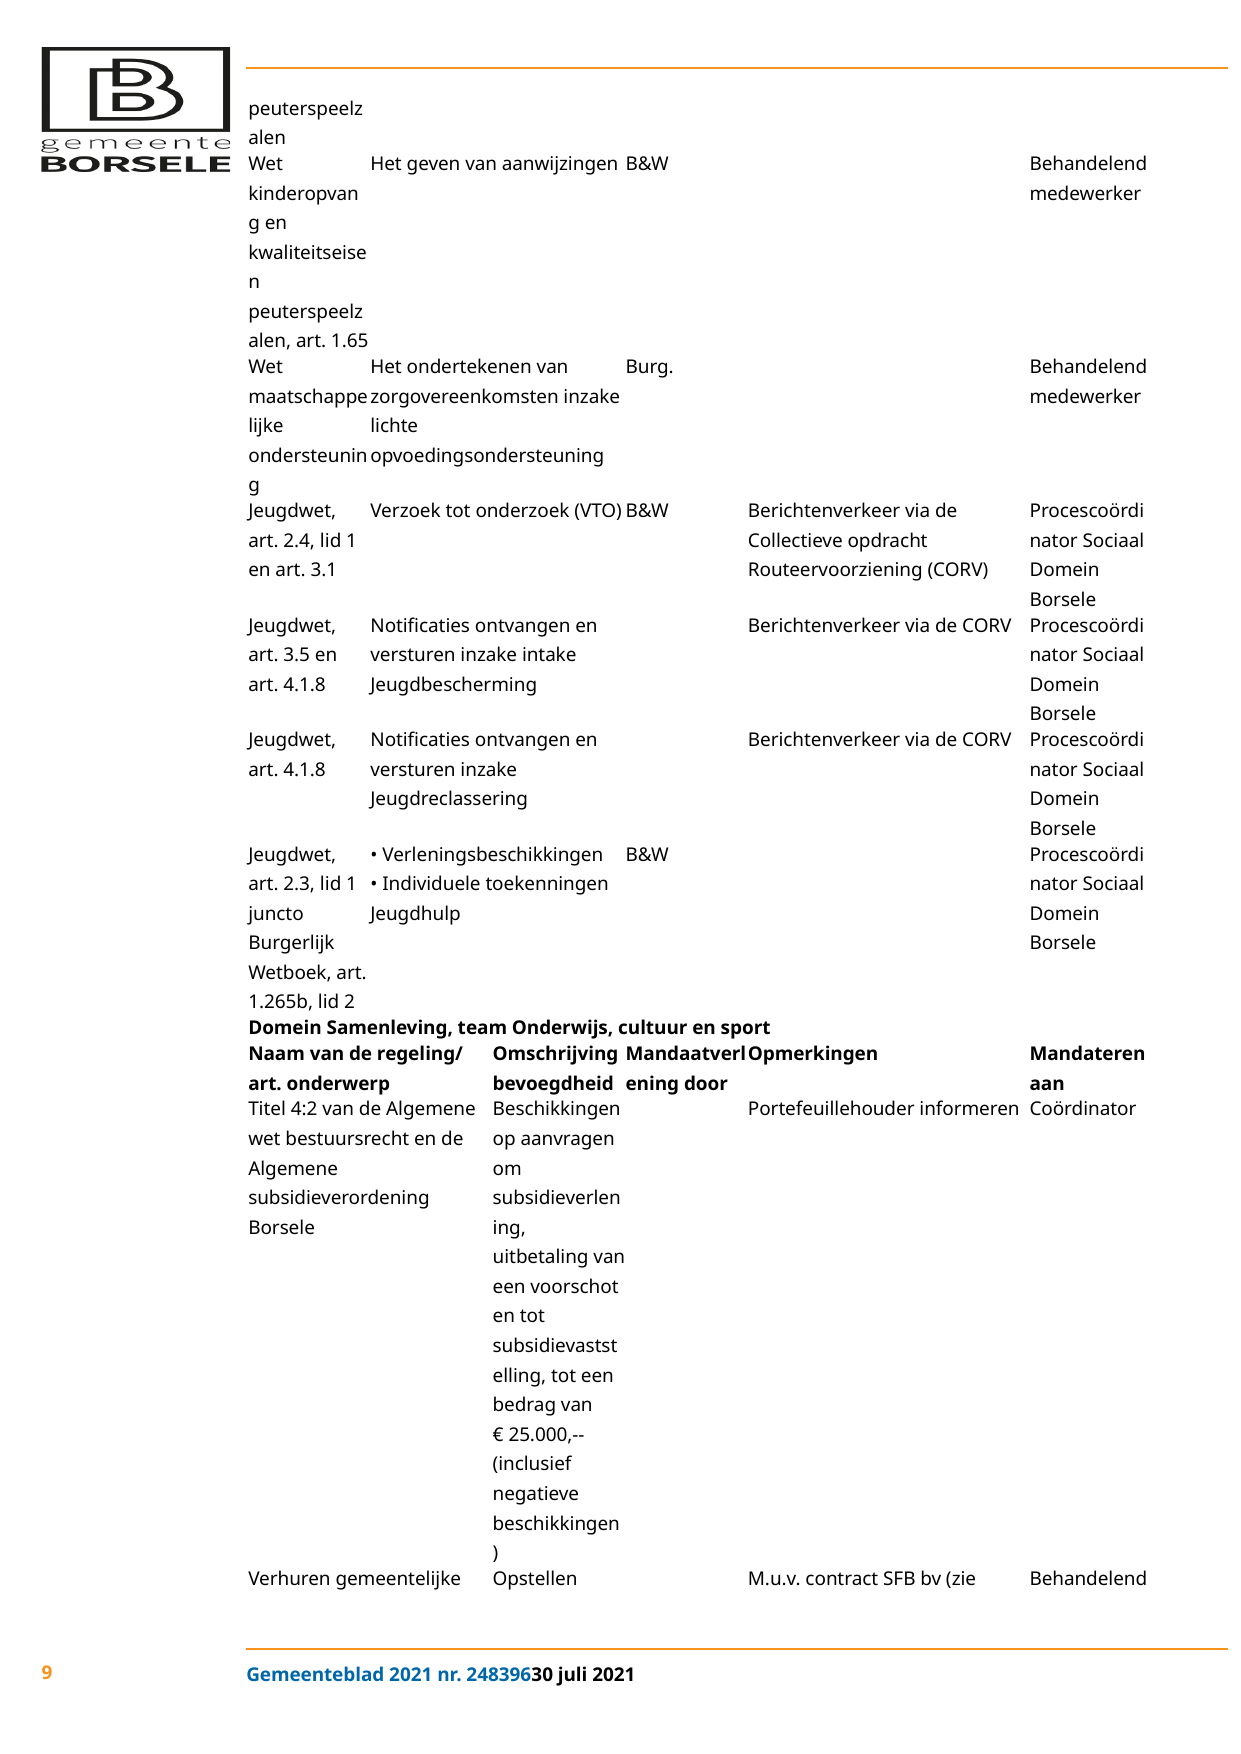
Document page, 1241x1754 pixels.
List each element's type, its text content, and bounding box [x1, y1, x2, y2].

table_cell [748, 95, 1029, 150]
table_cell B&W [625, 498, 748, 612]
table_cell • Verleningsbeschikkingen • Individuele toekenningen Jeugdhulp [370, 841, 625, 1014]
table_cell [625, 1096, 748, 1565]
table_cell [748, 353, 1029, 497]
table_cell Verzoek tot onderzoek (VTO) [370, 498, 625, 612]
table_cell Portefeuillehouder informeren [748, 1096, 1029, 1565]
table_cell Jeugdwet, art. 2.3, lid 1 juncto Burgerlijk Wetboek, art. 1.265b, lid 2 [248, 841, 370, 1014]
table_cell Behandelend medewerker [1029, 353, 1152, 497]
table_cell Wet kinderopvang en kwaliteitseisen peuterspeelzalen, art. 1.65 [248, 150, 370, 353]
table_cell Verhuren gemeentelijke [248, 1565, 492, 1591]
table_cell peuterspeelzalen [248, 95, 370, 150]
table_cell [625, 1565, 748, 1591]
table_cell Coördinator [1029, 1096, 1152, 1565]
table_cell Opstellen [493, 1565, 625, 1591]
table_cell Jeugdwet, art. 4.1.8 [248, 726, 370, 841]
table_cell B&W [625, 841, 748, 1014]
table_cell Titel 4:2 van de Algemene wet bestuursrecht en de Algemene subsidieverordening Borsele [248, 1096, 492, 1565]
table_cell [748, 841, 1029, 1014]
table_cell B&W [625, 150, 748, 353]
table_cell Berichtenverkeer via de Collectieve opdracht Routeervoorziening (CORV) [748, 498, 1029, 612]
table_cell Naam van de regeling/ art. onderwerp [248, 1040, 492, 1096]
table_cell Burg. [625, 353, 748, 497]
table_cell Procescoördinator Sociaal Domein Borsele [1029, 841, 1152, 1014]
table_cell [370, 95, 625, 150]
table_cell Mandaatverlening door [625, 1040, 748, 1096]
table_cell [625, 95, 748, 150]
table_cell Het ondertekenen van zorgovereenkomsten inzake lichte opvoedingsondersteuning [370, 353, 625, 497]
table_cell M.u.v. contract SFB bv (zie [748, 1565, 1029, 1591]
table_cell Notificaties ontvangen en versturen inzake intake Jeugdbescherming [370, 612, 625, 726]
table_cell Notificaties ontvangen en versturen inzake Jeugdreclassering [370, 726, 625, 841]
table_cell Procescoördinator Sociaal Domein Borsele [1029, 726, 1152, 841]
table_cell Jeugdwet, art. 2.4, lid 1 en art. 3.1 [248, 498, 370, 612]
table_cell Procescoördinator Sociaal Domein Borsele [1029, 612, 1152, 726]
table_cell Jeugdwet, art. 3.5 en art. 4.1.8 [248, 612, 370, 726]
table_cell Opmerkingen [748, 1040, 1029, 1096]
table_cell [625, 726, 748, 841]
table_cell Omschrijving bevoegdheid [493, 1040, 625, 1096]
table_cell [748, 150, 1029, 353]
table_cell Wet maatschappelijke ondersteuning [248, 353, 370, 497]
table_cell [1029, 95, 1152, 150]
table_cell Behandelend [1029, 1565, 1152, 1591]
table_cell Mandateren aan [1029, 1040, 1152, 1096]
table_cell [625, 612, 748, 726]
table_cell Behandelend medewerker [1029, 150, 1152, 353]
table_cell Procescoördinator Sociaal Domein Borsele [1029, 498, 1152, 612]
table_cell Berichtenverkeer via de CORV [748, 612, 1029, 726]
table_cell Berichtenverkeer via de CORV [748, 726, 1029, 841]
table_cell Het geven van aanwijzingen [370, 150, 625, 353]
table_cell Beschikkingen op aanvragen om subsidieverlening, uitbetaling van een voorschot en tot subsidievaststelling, tot een bedrag van € 25.000,-- (inclusief negatieve beschikkingen) [493, 1096, 625, 1565]
picture [41, 47, 231, 172]
table_cell Domein Samenleving, team Onderwijs, cultuur en sport [248, 1015, 1152, 1040]
